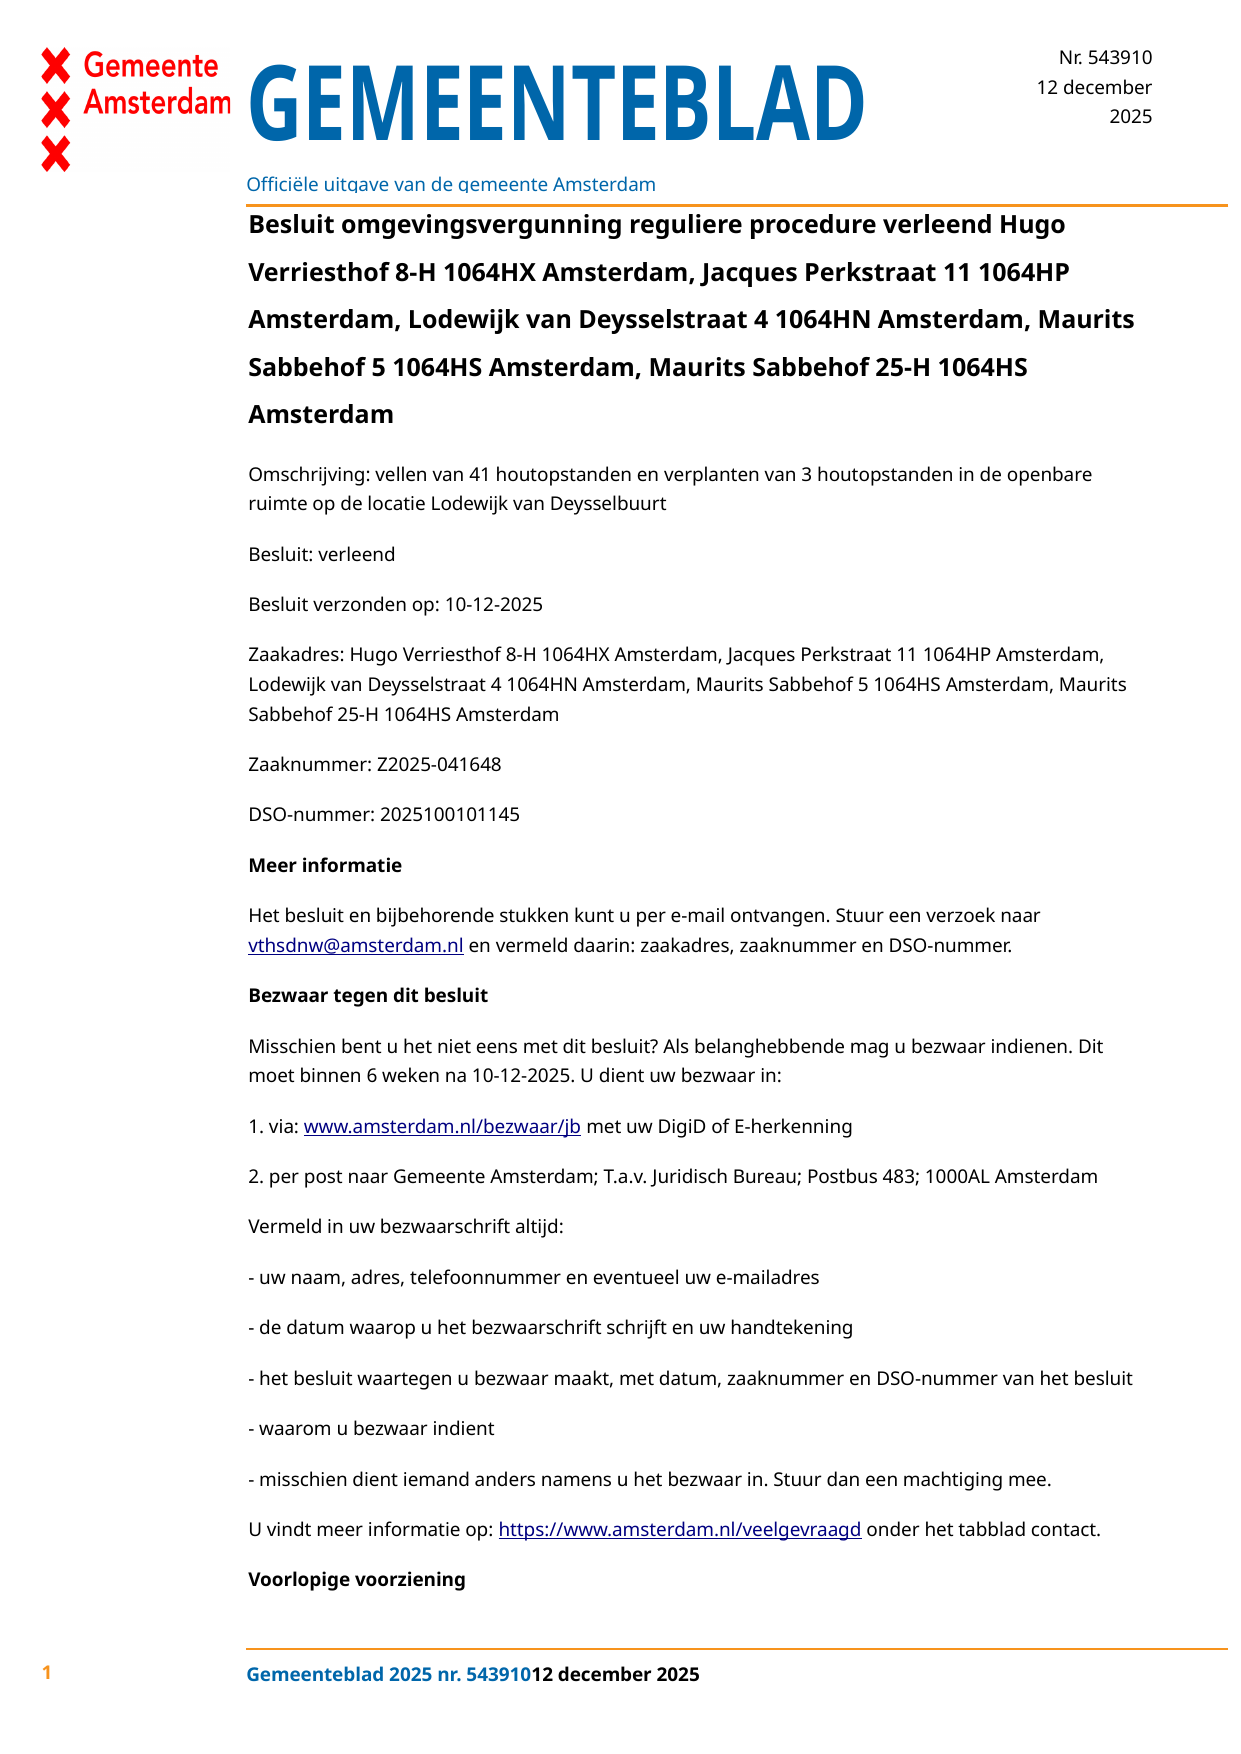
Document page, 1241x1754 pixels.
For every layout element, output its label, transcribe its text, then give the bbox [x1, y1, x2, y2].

text DSO-nummer: 2025100101145 [248, 802, 1152, 827]
text U vindt meer informatie op: https://www.amsterdam.nl/veelgevraagd onder het tabblad contact. [248, 1516, 1152, 1542]
text 2. per post naar Gemeente Amsterdam; T.a.v. Juridisch Bureau; Postbus 483; 1000AL Amsterdam [248, 1163, 1152, 1189]
text Zaakadres: Hugo Verriesthof 8-H 1064HX Amsterdam, Jacques Perkstraat 11 1064HP Amsterdam, Lodewijk van Deysselstraat 4 1064HN Amsterdam, Maurits Sabbehof 5 1064HS Amsterdam, Maurits Sabbehof 25-H 1064HS Amsterdam [248, 642, 1152, 726]
text Besluit verzonden op: 10-12-2025 [248, 591, 1152, 617]
text Misschien bent u het niet eens met dit besluit? Als belanghebbende mag u bezwaar indienen. Dit moet binnen 6 weken na 10-12-2025. U dient uw bezwaar in: [248, 1033, 1152, 1088]
text Meer informatie [248, 852, 1152, 878]
text - de datum waarop u het bezwaarschrift schrijft en uw handtekening [248, 1314, 1152, 1340]
text 1. via: www.amsterdam.nl/bezwaar/jb met uw DigiD of E-herkenning [248, 1113, 1152, 1138]
text Besluit: verleend [248, 541, 1152, 566]
text Besluit omgevingsvergunning reguliere procedure verleend Hugo Verriesthof 8-H 1064HX Amsterdam, Jacques Perkstraat 11 1064HP Amsterdam, Lodewijk van Deysselstraat 4 1064HN Amsterdam, Maurits Sabbehof 5 1064HS Amsterdam, Maurits Sabbehof 25-H 1064HS Amsterdam [248, 207, 1152, 431]
text Vermeld in uw bezwaarschrift altijd: [248, 1214, 1152, 1239]
text Voorlopige voorziening [248, 1567, 1152, 1592]
text - het besluit waartegen u bezwaar maakt, met datum, zaaknummer en DSO-nummer van het besluit [248, 1365, 1152, 1391]
text Zaaknummer: Z2025-041648 [248, 751, 1152, 777]
text - waarom u bezwaar indient [248, 1415, 1152, 1441]
picture [41, 47, 231, 172]
text - uw naam, adres, telefoonnummer en eventueel uw e-mailadres [248, 1264, 1152, 1290]
text Bezwaar tegen dit besluit [248, 982, 1152, 1008]
text Het besluit en bijbehorende stukken kunt u per e-mail ontvangen. Stuur een verzoek naar vthsdnw@amsterdam.nl en vermeld daarin: zaakadres, zaaknummer en DSO-nummer. [248, 902, 1152, 958]
text Omschrijving: vellen van 41 houtopstanden en verplanten van 3 houtopstanden in de openbare ruimte op de locatie Lodewijk van Deysselbuurt [248, 461, 1152, 516]
text - misschien dient iemand anders namens u het bezwaar in. Stuur dan een machtiging mee. [248, 1466, 1152, 1491]
